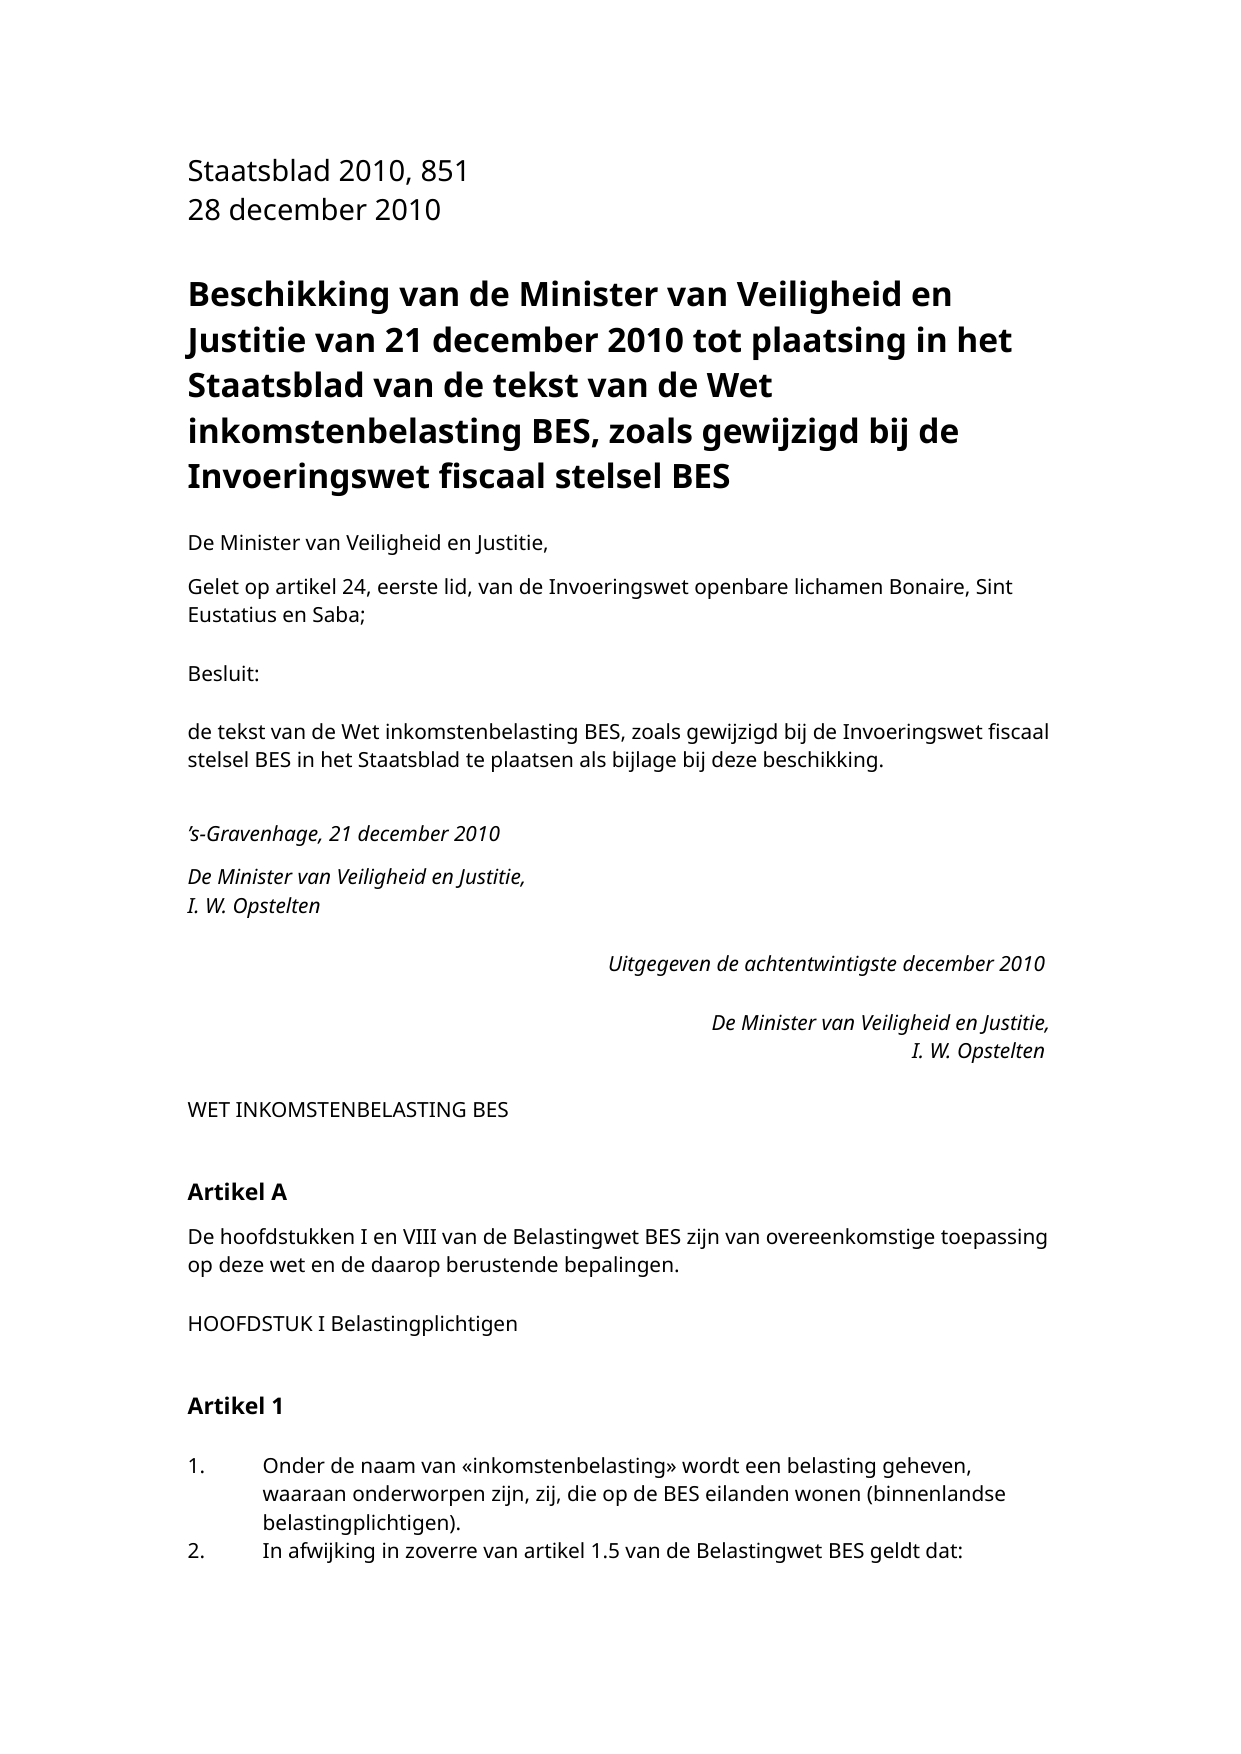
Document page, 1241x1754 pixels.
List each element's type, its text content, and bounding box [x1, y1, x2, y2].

text 28 december 2010 [187, 190, 1053, 229]
text Uitgegeven de achtentwintigste december 2010 [187, 949, 1053, 978]
list In afwijking in zoverre van artikel 1.5 van de Belastingwet BES geldt dat: [187, 1536, 1053, 1565]
subtitle Artikel 1 [187, 1390, 1053, 1421]
subtitle Artikel A [187, 1176, 1053, 1207]
subtitle HOOFDSTUK I Belastingplichtigen [187, 1309, 1053, 1337]
text De Minister van Veiligheid en Justitie, [187, 1008, 1053, 1036]
text I. W. Opstelten [187, 891, 1053, 919]
text I. W. Opstelten [187, 1036, 1053, 1065]
text ’s-Gravenhage, 21 december 2010 [187, 819, 1053, 847]
list Onder de naam van «inkomstenbelasting» wordt een belasting geheven, waaraan onderworpen zijn, zij, die op de BES eilanden wonen (binnenlandse belastingplichtigen). [187, 1451, 1053, 1536]
text De Minister van Veiligheid en Justitie, [187, 862, 1053, 891]
text de tekst van de Wet inkomstenbelasting BES, zoals gewijzigd bij de Invoeringswet fiscaal stelsel BES in het Staatsblad te plaatsen als bijlage bij deze beschikking. [187, 717, 1053, 774]
subtitle WET INKOMSTENBELASTING BES [187, 1095, 1053, 1123]
text Staatsblad 2010, 851 [187, 150, 1053, 190]
text De hoofdstukken I en VIII van de Belastingwet BES zijn van overeenkomstige toepassing op deze wet en de daarop berustende bepalingen. [187, 1222, 1053, 1279]
text De Minister van Veiligheid en Justitie, [187, 528, 1053, 557]
text Gelet op artikel 24, eerste lid, van de Invoeringswet openbare lichamen Bonaire, Sint Eustatius en Saba; [187, 572, 1053, 629]
subtitle Beschikking van de Minister van Veiligheid en Justitie van 21 december 2010 tot plaatsing in het Staatsblad van de tekst van de Wet inkomstenbelasting BES, zoals gewijzigd bij de Invoeringswet fiscaal stelsel BES [187, 271, 1053, 498]
text Besluit: [187, 659, 1053, 687]
